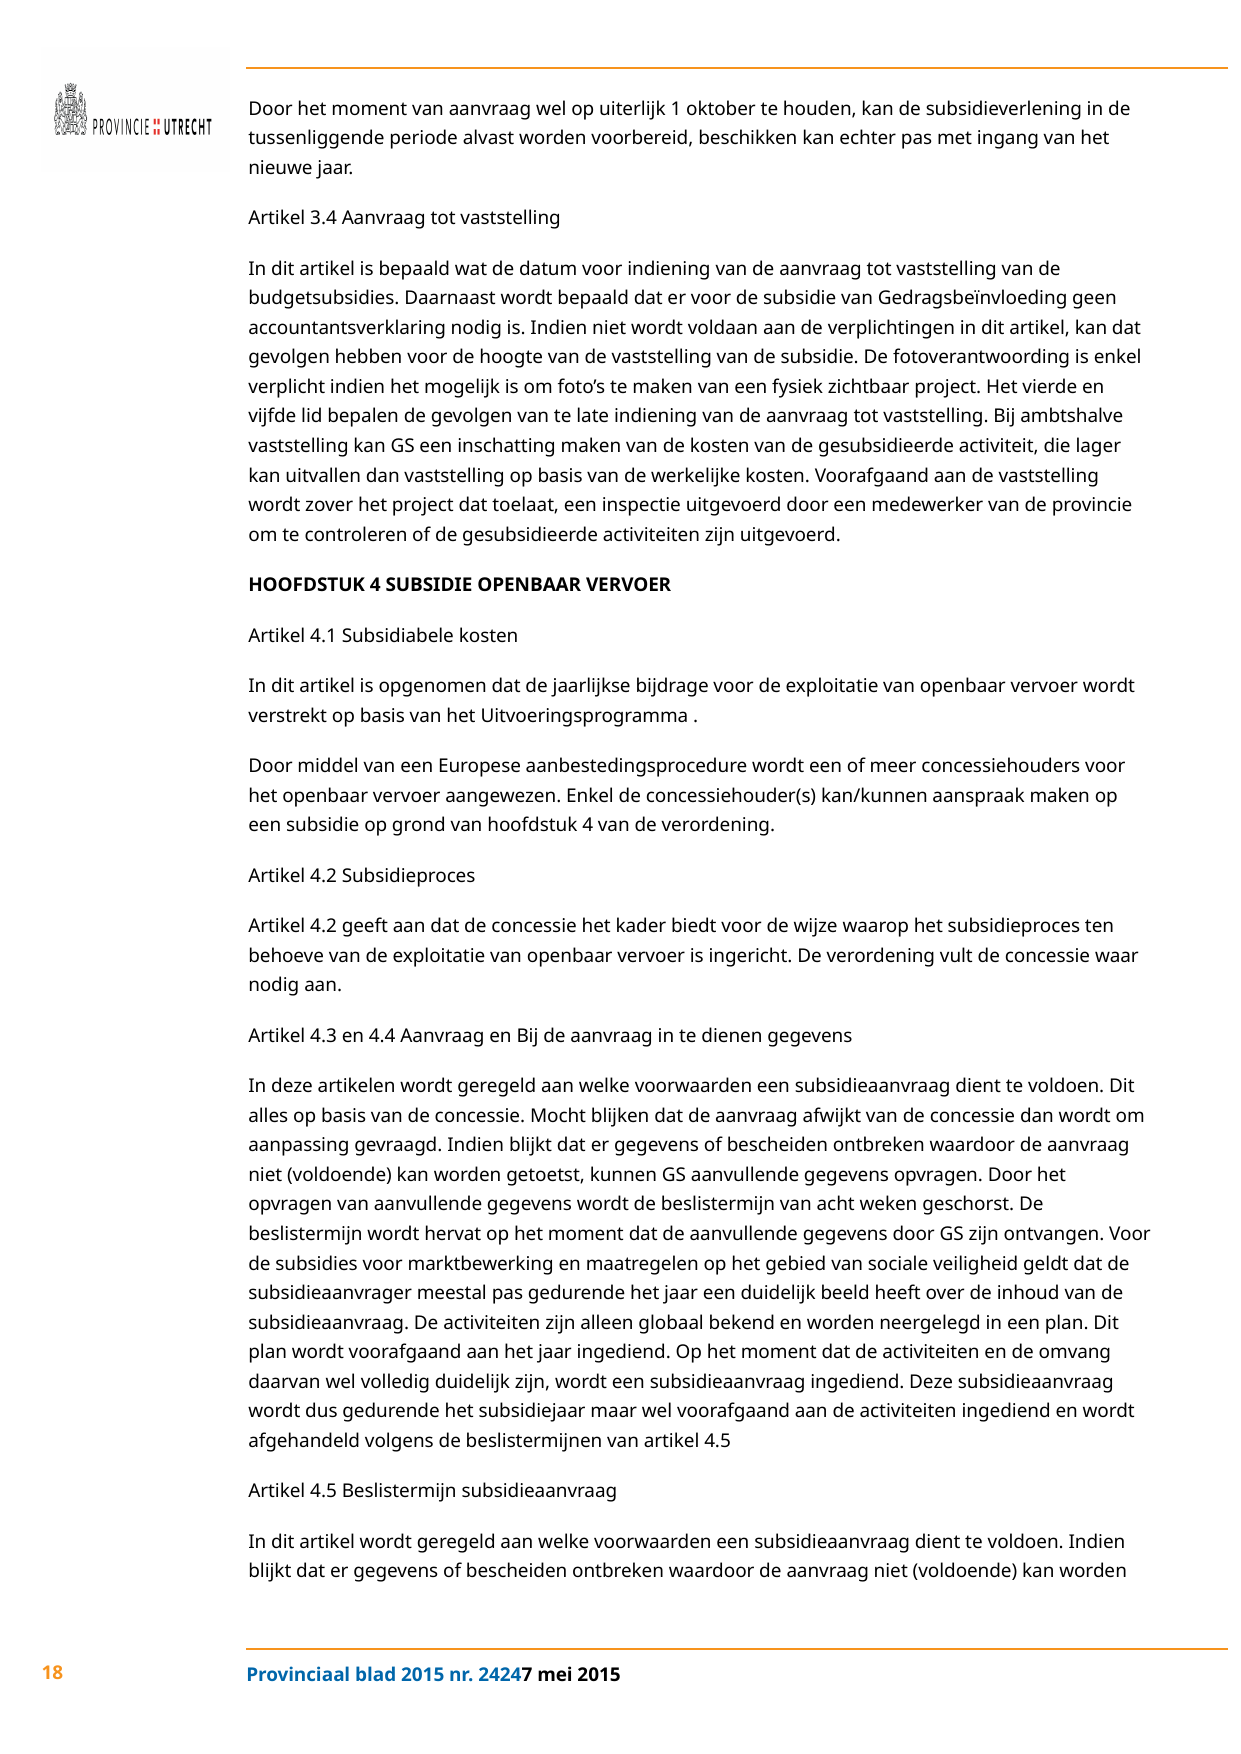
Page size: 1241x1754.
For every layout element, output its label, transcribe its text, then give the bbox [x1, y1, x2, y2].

text In dit artikel wordt geregeld aan welke voorwaarden een subsidieaanvraag dient te voldoen. Indien blijkt dat er gegevens of bescheiden ontbreken waardoor de aanvraag niet (voldoende) kan worden [248, 1528, 1152, 1583]
text HOOFDSTUK 4 SUBSIDIE OPENBAAR VERVOER [248, 571, 1152, 597]
text Artikel 4.3 en 4.4 Aanvraag en Bij de aanvraag in te dienen gegevens [248, 1022, 1152, 1048]
text In dit artikel is bepaald wat de datum voor indiening van de aanvraag tot vaststelling van de budgetsubsidies. Daarnaast wordt bepaald dat er voor de subsidie van Gedragsbeïnvloeding geen accountantsverklaring nodig is. Indien niet wordt voldaan aan de verplichtingen in dit artikel, kan dat gevolgen hebben voor de hoogte van de vaststelling van de subsidie. De fotoverantwoording is enkel verplicht indien het mogelijk is om foto’s te maken van een fysiek zichtbaar project. Het vierde en vijfde lid bepalen de gevolgen van te late indiening van de aanvraag tot vaststelling. Bij ambtshalve vaststelling kan GS een inschatting maken van de kosten van de gesubsidieerde activiteit, die lager kan uitvallen dan vaststelling op basis van de werkelijke kosten. Voorafgaand aan de vaststelling wordt zover het project dat toelaat, een inspectie uitgevoerd door een medewerker van de provincie om te controleren of de gesubsidieerde activiteiten zijn uitgevoerd. [248, 255, 1152, 547]
picture [41, 47, 231, 172]
text Artikel 4.2 Subsidieproces [248, 862, 1152, 888]
text In deze artikelen wordt geregeld aan welke voorwaarden een subsidieaanvraag dient te voldoen. Dit alles op basis van de concessie. Mocht blijken dat de aanvraag afwijkt van de concessie dan wordt om aanpassing gevraagd. Indien blijkt dat er gegevens of bescheiden ontbreken waardoor de aanvraag niet (voldoende) kan worden getoetst, kunnen GS aanvullende gegevens opvragen. Door het opvragen van aanvullende gegevens wordt de beslistermijn van acht weken geschorst. De beslistermijn wordt hervat op het moment dat de aanvullende gegevens door GS zijn ontvangen. Voor de subsidies voor marktbewerking en maatregelen op het gebied van sociale veiligheid geldt dat de subsidieaanvrager meestal pas gedurende het jaar een duidelijk beeld heeft over de inhoud van de subsidieaanvraag. De activiteiten zijn alleen globaal bekend en worden neergelegd in een plan. Dit plan wordt voorafgaand aan het jaar ingediend. Op het moment dat de activiteiten en de omvang daarvan wel volledig duidelijk zijn, wordt een subsidieaanvraag ingediend. Deze subsidieaanvraag wordt dus gedurende het subsidiejaar maar wel voorafgaand aan de activiteiten ingediend en wordt afgehandeld volgens de beslistermijnen van artikel 4.5 [248, 1072, 1152, 1453]
text Artikel 4.2 geeft aan dat de concessie het kader biedt voor de wijze waarop het subsidieproces ten behoeve van de exploitatie van openbaar vervoer is ingericht. De verordening vult de concessie waar nodig aan. [248, 912, 1152, 997]
text Artikel 3.4 Aanvraag tot vaststelling [248, 204, 1152, 230]
text Artikel 4.1 Subsidiabele kosten [248, 622, 1152, 648]
text Door het moment van aanvraag wel op uiterlijk 1 oktober te houden, kan de subsidieverlening in de tussenliggende periode alvast worden voorbereid, beschikken kan echter pas met ingang van het nieuwe jaar. [248, 95, 1152, 180]
text Artikel 4.5 Beslistermijn subsidieaanvraag [248, 1478, 1152, 1503]
text Door middel van een Europese aanbestedingsprocedure wordt een of meer concessiehouders voor het openbaar vervoer aangewezen. Enkel de concessiehouder(s) kan/kunnen aanspraak maken op een subsidie op grond van hoofdstuk 4 van de verordening. [248, 752, 1152, 837]
text In dit artikel is opgenomen dat de jaarlijkse bijdrage voor de exploitatie van openbaar vervoer wordt verstrekt op basis van het Uitvoeringsprogramma . [248, 672, 1152, 728]
